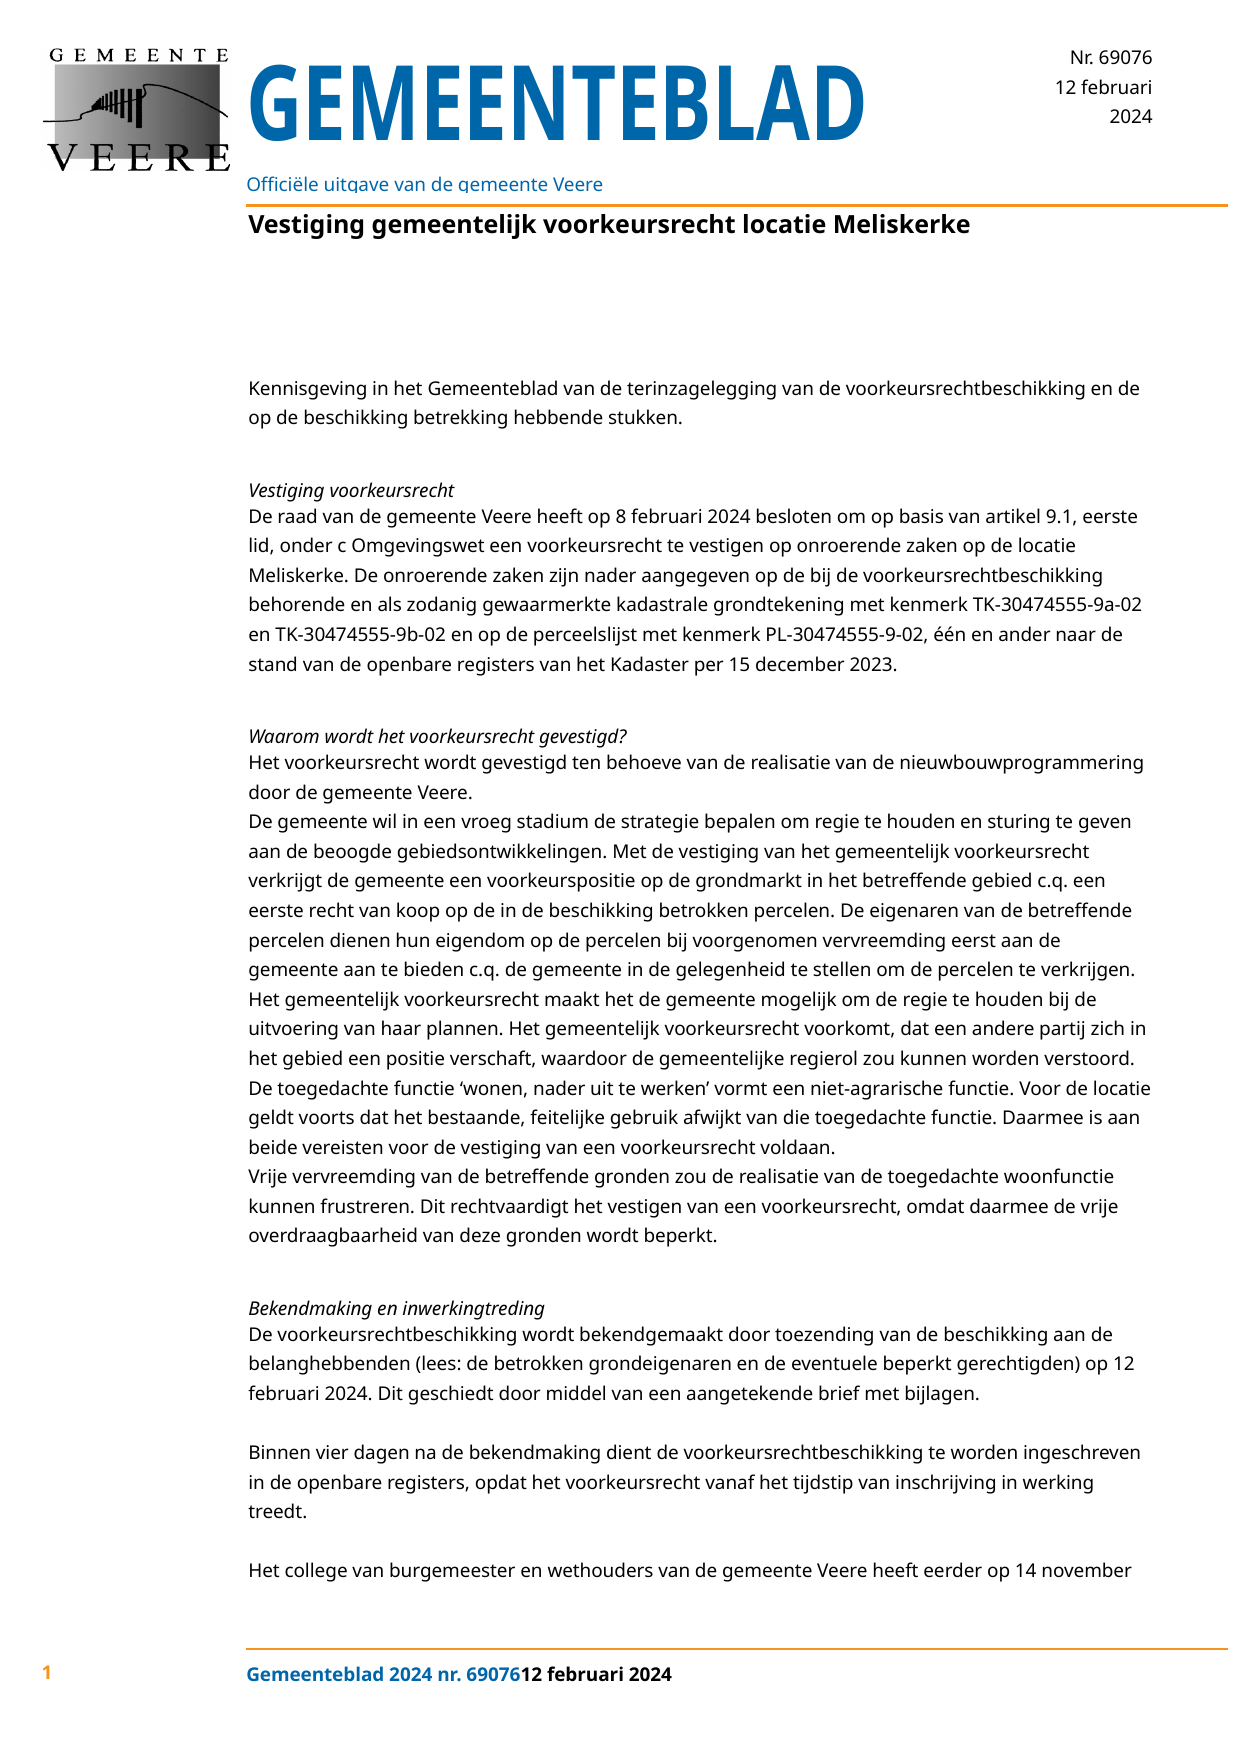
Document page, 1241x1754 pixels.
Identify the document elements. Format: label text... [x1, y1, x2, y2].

text Het voorkeursrecht wordt gevestigd ten behoeve van de realisatie van de nieuwbouwprogrammering door de gemeente Veere. [248, 749, 1152, 804]
text Binnen vier dagen na de bekendmaking dient de voorkeursrechtbeschikking te worden ingeschreven in de openbare registers, opdat het voorkeursrecht vanaf het tijdstip van inschrijving in werking treedt. [248, 1439, 1152, 1524]
text De voorkeursrechtbeschikking wordt bekendgemaakt door toezending van de beschikking aan de belanghebbenden (lees: de betrokken grondeigenaren en de eventuele beperkt gerechtigden) op 12 februari 2024. Dit geschiedt door middel van een aangetekende brief met bijlagen. [248, 1321, 1152, 1406]
text Kennisgeving in het Gemeenteblad van de terinzagelegging van de voorkeursrechtbeschikking en de op de beschikking betrekking hebbende stukken. [248, 375, 1152, 430]
text Vestiging gemeentelijk voorkeursrecht locatie Meliskerke [248, 207, 1152, 241]
text Bekendmaking en inwerkingtreding [248, 1295, 1152, 1321]
picture [41, 47, 231, 172]
text Vrije vervreemding van de betreffende gronden zou de realisatie van de toegedachte woonfunctie kunnen frustreren. Dit rechtvaardigt het vestigen van een voorkeursrecht, omdat daarmee de vrije overdraagbaarheid van deze gronden wordt beperkt. [248, 1163, 1152, 1248]
text Vestiging voorkeursrecht [248, 477, 1152, 503]
text Het college van burgemeester en wethouders van de gemeente Veere heeft eerder op 14 november [248, 1558, 1152, 1583]
text Waarom wordt het voorkeursrecht gevestigd? [248, 723, 1152, 749]
text De toegedachte functie ‘wonen, nader uit te werken’ vormt een niet-agrarische functie. Voor de locatie geldt voorts dat het bestaande, feitelijke gebruik afwijkt van die toegedachte functie. Daarmee is aan beide vereisten voor de vestiging van een voorkeursrecht voldaan. [248, 1075, 1152, 1159]
text De gemeente wil in een vroeg stadium de strategie bepalen om regie te houden en sturing te geven aan de beoogde gebiedsontwikkelingen. Met de vestiging van het gemeentelijk voorkeursrecht verkrijgt de gemeente een voorkeurspositie op de grondmarkt in het betreffende gebied c.q. een eerste recht van koop op de in de beschikking betrokken percelen. De eigenaren van de betreffende percelen dienen hun eigendom op de percelen bij voorgenomen vervreemding eerst aan de gemeente aan te bieden c.q. de gemeente in de gelegenheid te stellen om de percelen te verkrijgen. Het gemeentelijk voorkeursrecht maakt het de gemeente mogelijk om de regie te houden bij de uitvoering van haar plannen. Het gemeentelijk voorkeursrecht voorkomt, dat een andere partij zich in het gebied een positie verschaft, waardoor de gemeentelijke regierol zou kunnen worden verstoord. [248, 808, 1152, 1071]
text De raad van de gemeente Veere heeft op 8 februari 2024 besloten om op basis van artikel 9.1, eerste lid, onder c Omgevingswet een voorkeursrecht te vestigen op onroerende zaken op de locatie Meliskerke. De onroerende zaken zijn nader aangegeven op de bij de voorkeursrechtbeschikking behorende en als zodanig gewaarmerkte kadastrale grondtekening met kenmerk TK-30474555-9a-02 en TK-30474555-9b-02 en op de perceelslijst met kenmerk PL-30474555-9-02, één en ander naar de stand van de openbare registers van het Kadaster per 15 december 2023. [248, 503, 1152, 677]
